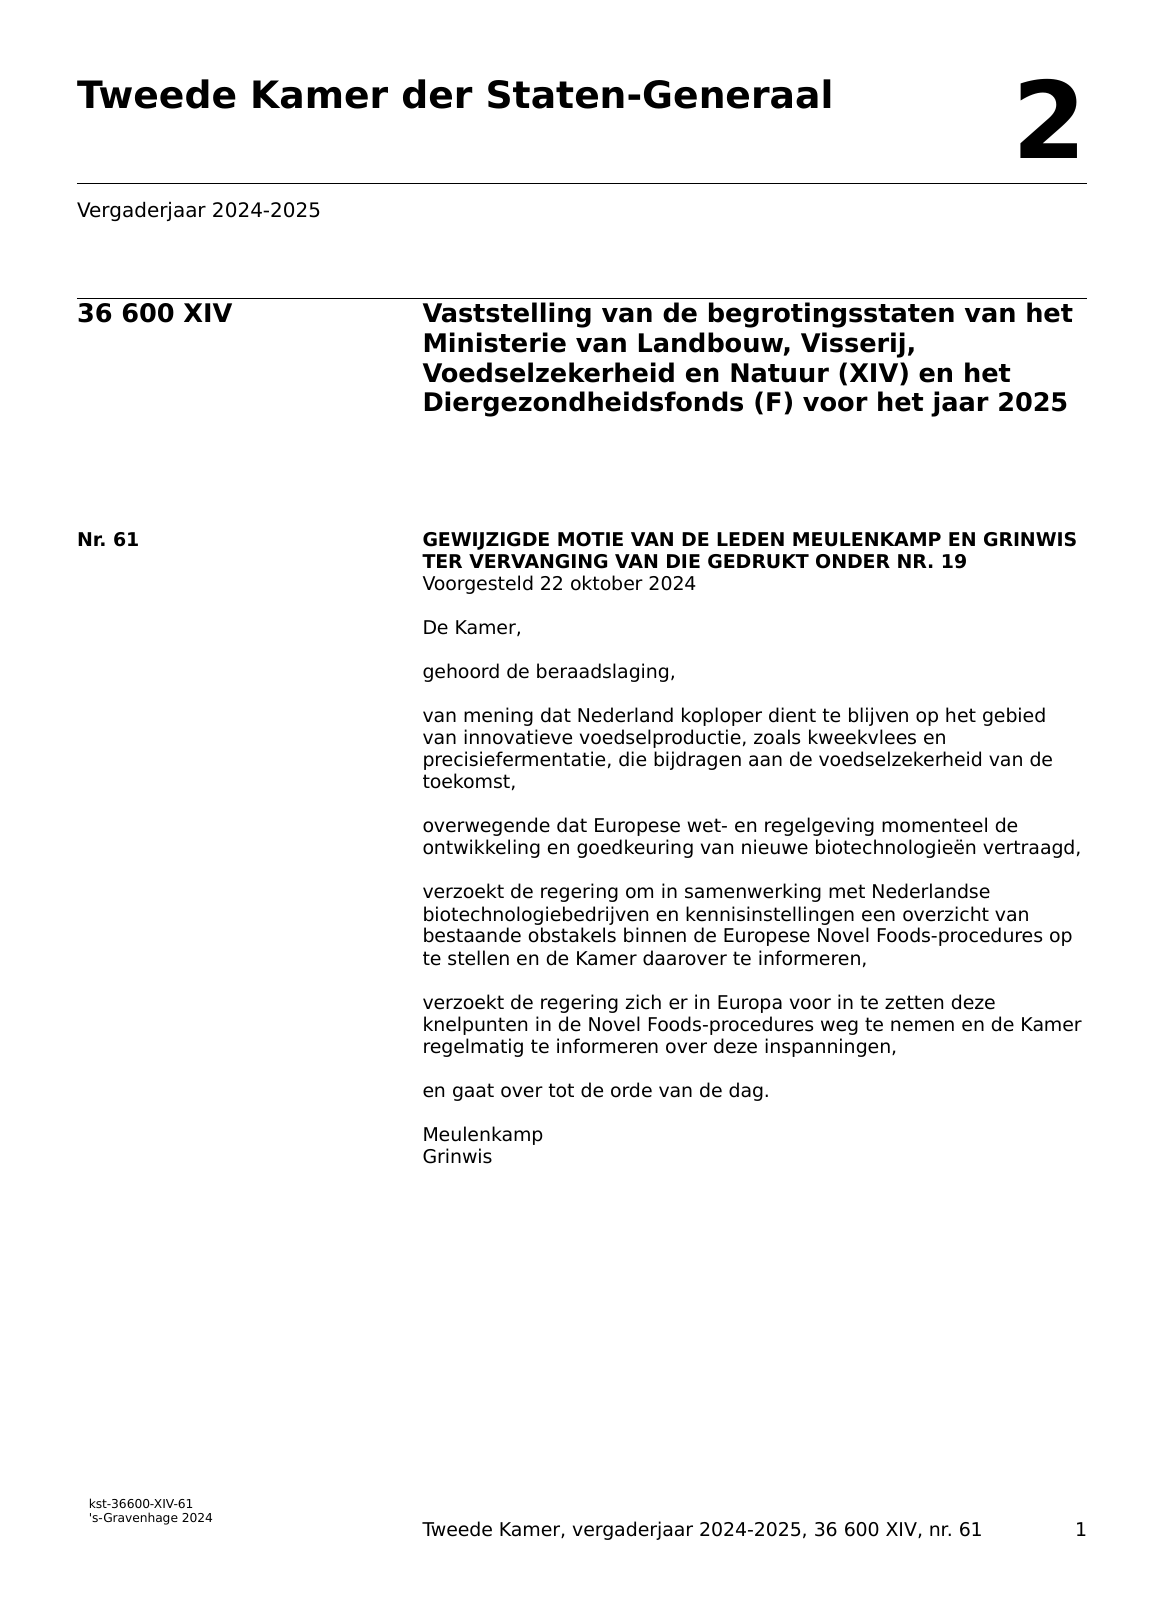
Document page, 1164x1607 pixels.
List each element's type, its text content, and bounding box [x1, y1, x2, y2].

table_cell Vergaderjaar 2024-2025 [77, 184, 1087, 298]
text Voorgesteld 22 oktober 2024 [422, 573, 1087, 595]
text De Kamer, [422, 617, 1087, 639]
text gehoord de beraadslaging, [422, 661, 1087, 683]
text Meulenkamp [422, 1124, 1087, 1146]
text kst-36600-XIV-61 [88, 1497, 323, 1511]
table_header 2 [886, 59, 1087, 183]
text verzoekt de regering om in samenwerking met Nederlandse biotechnologiebedrijven en kennisinstellingen een overzicht van bestaande obstakels binnen de Europese Novel Foods-procedures op te stellen en de Kamer daarover te informeren, [422, 881, 1087, 969]
text 's-Gravenhage 2024 [88, 1511, 323, 1525]
subtitle 36 600 XIV Vaststelling van de begrotingsstaten van het Ministerie van Landbouw, Visserij, Voedselzekerheid en Natuur (XIV) en het Diergezondheidsfonds (F) voor het jaar 2025 [77, 299, 1087, 418]
text van mening dat Nederland koploper dient te blijven op het gebied van innovatieve voedselproductie, zoals kweekvlees en precisiefermentatie, die bijdragen aan de voedselzekerheid van de toekomst, [422, 705, 1087, 793]
text Grinwis [422, 1146, 1087, 1168]
text verzoekt de regering zich er in Europa voor in te zetten deze knelpunten in de Novel Foods-procedures weg te nemen en de Kamer regelmatig te informeren over deze inspanningen, [422, 992, 1087, 1057]
table_header Tweede Kamer der Staten-Generaal [77, 59, 886, 183]
text en gaat over tot de orde van de dag. [422, 1080, 1087, 1102]
text overwegende dat Europese wet- en regelgeving momenteel de ontwikkeling en goedkeuring van nieuwe biotechnologieën vertraagd, [422, 815, 1087, 859]
subtitle Nr. 61 GEWIJZIGDE MOTIE VAN DE LEDEN MEULENKAMP EN GRINWIS TER VERVANGING VAN DIE GEDRUKT ONDER NR. 19 [77, 529, 1087, 573]
